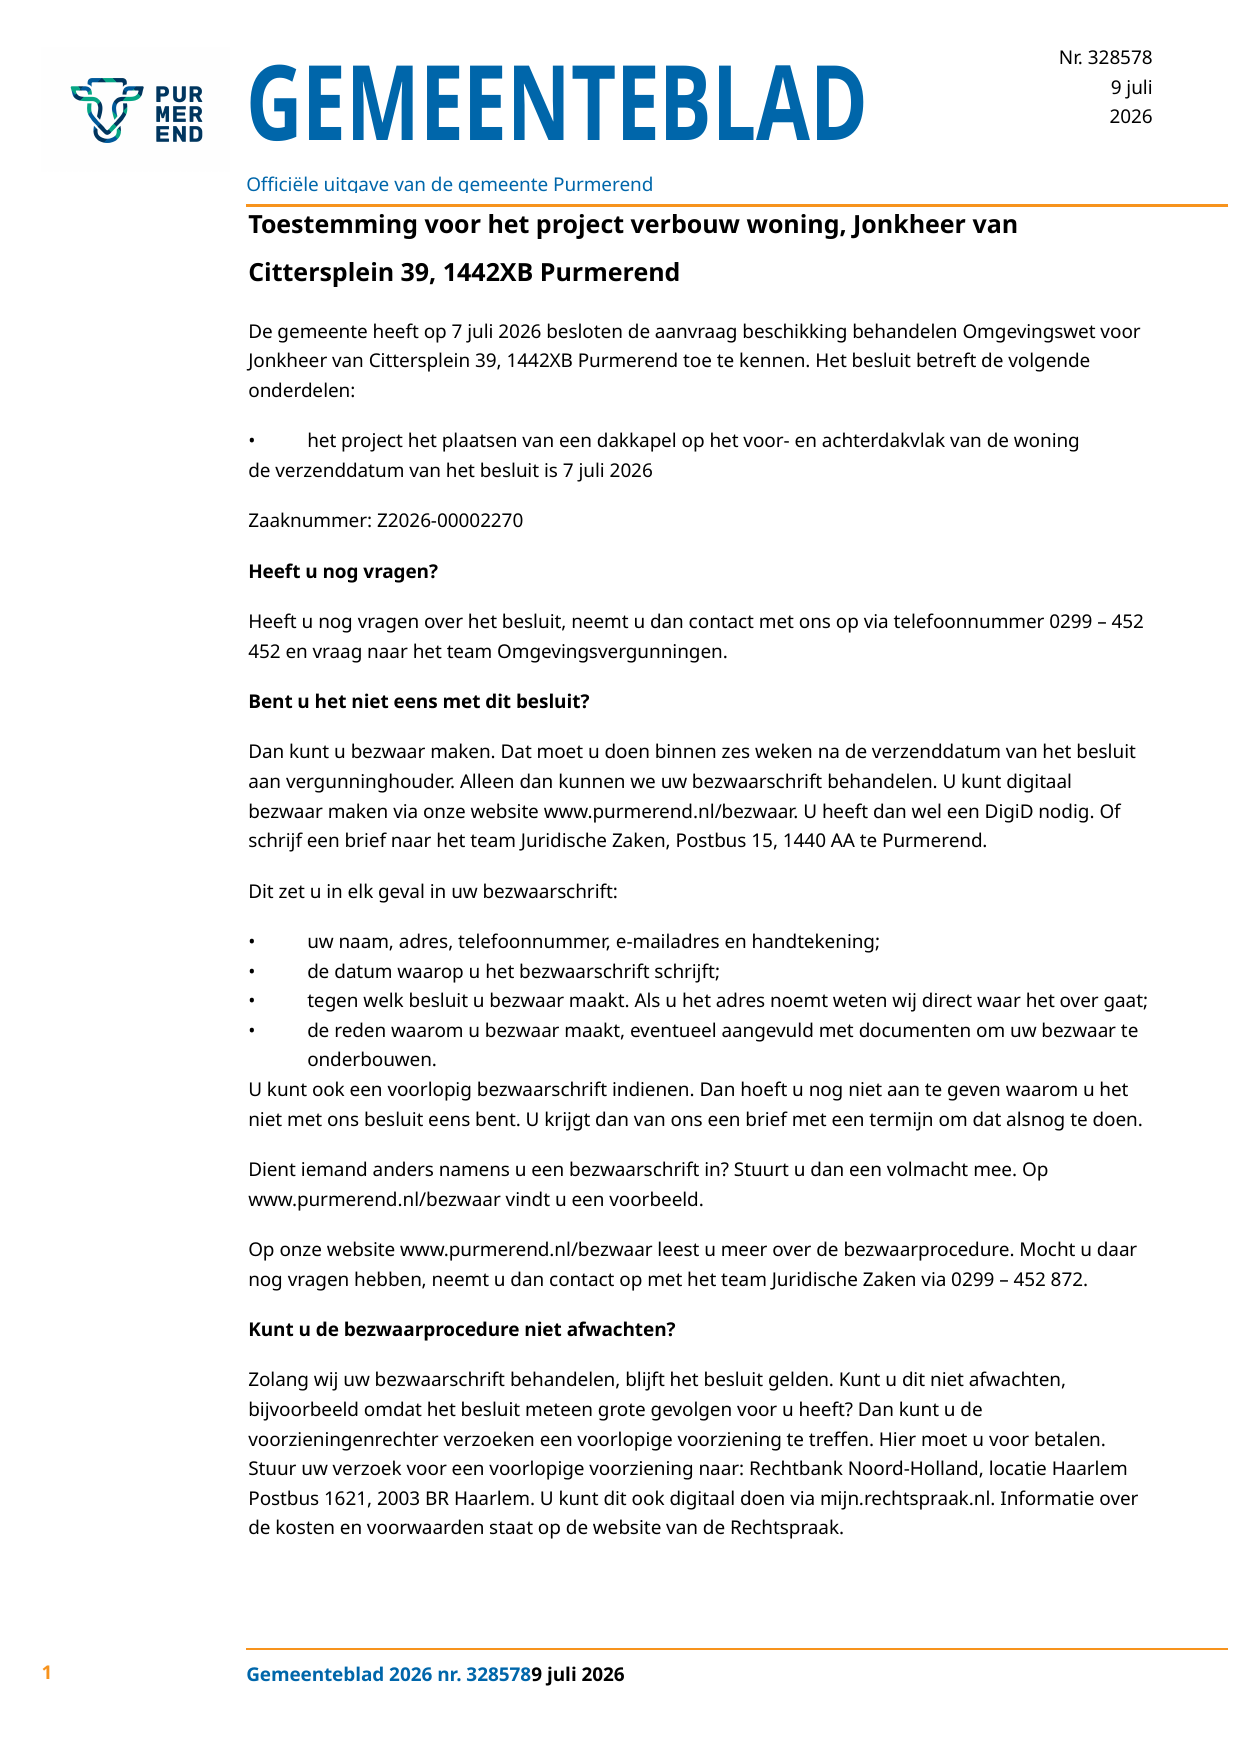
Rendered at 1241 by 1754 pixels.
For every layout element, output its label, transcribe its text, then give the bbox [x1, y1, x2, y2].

list tegen welk besluit u bezwaar maakt. Als u het adres noemt weten wij direct waar het over gaat; [248, 987, 1152, 1013]
text Zolang wij uw bezwaarschrift behandelen, blijft het besluit gelden. Kunt u dit niet afwachten, bijvoorbeeld omdat het besluit meteen grote gevolgen voor u heeft? Dan kunt u de voorzieningenrechter verzoeken een voorlopige voorziening te treffen. Hier moet u voor betalen. Stuur uw verzoek voor een voorlopige voorziening naar: Rechtbank Noord-Holland, locatie Haarlem Postbus 1621, 2003 BR Haarlem. U kunt dit ook digitaal doen via mijn.rechtspraak.nl. Informatie over de kosten en voorwaarden staat op de website van de Rechtspraak. [248, 1367, 1152, 1540]
text Dan kunt u bezwaar maken. Dat moet u doen binnen zes weken na de verzenddatum van het besluit aan vergunninghouder. Alleen dan kunnen we uw bezwaarschrift behandelen. U kunt digitaal bezwaar maken via onze website www.purmerend.nl/bezwaar. U heeft dan wel een DigiD nodig. Of schrijf een brief naar het team Juridische Zaken, Postbus 15, 1440 AA te Purmerend. [248, 739, 1152, 853]
list het project het plaatsen van een dakkapel op het voor- en achterdakvlak van de woning [248, 427, 1152, 453]
list de datum waarop u het bezwaarschrift schrijft; [248, 958, 1152, 984]
text Dient iemand anders namens u een bezwaarschrift in? Stuurt u dan een volmacht mee. Op www.purmerend.nl/bezwaar vindt u een voorbeeld. [248, 1156, 1152, 1212]
text U kunt ook een voorlopig bezwaarschrift indienen. Dan hoeft u nog niet aan te geven waarom u het niet met ons besluit eens bent. U krijgt dan van ons een brief met een termijn om dat alsnog te doen. [248, 1076, 1152, 1132]
text Toestemming voor het project verbouw woning, Jonkheer van Cittersplein 39, 1442XB Purmerend [248, 207, 1152, 288]
text De gemeente heeft op 7 juli 2026 besloten de aanvraag beschikking behandelen Omgevingswet voor Jonkheer van Cittersplein 39, 1442XB Purmerend toe te kennen. Het besluit betreft de volgende onderdelen: [248, 318, 1152, 403]
text Heeft u nog vragen over het besluit, neemt u dan contact met ons op via telefoonnummer 0299 – 452 452 en vraag naar het team Omgevingsvergunningen. [248, 608, 1152, 664]
picture [41, 47, 231, 172]
text Op onze website www.purmerend.nl/bezwaar leest u meer over de bezwaarprocedure. Mocht u daar nog vragen hebben, neemt u dan contact op met het team Juridische Zaken via 0299 – 452 872. [248, 1236, 1152, 1292]
text Zaaknummer: Z2026-00002270 [248, 507, 1152, 533]
text de verzenddatum van het besluit is 7 juli 2026 [248, 457, 1152, 483]
list uw naam, adres, telefoonnummer, e-mailadres en handtekening; [248, 928, 1152, 954]
list de reden waarom u bezwaar maakt, eventueel aangevuld met documenten om uw bezwaar te onderbouwen. [248, 1017, 1152, 1072]
text Bent u het niet eens met dit besluit? [248, 688, 1152, 714]
text Dit zet u in elk geval in uw bezwaarschrift: [248, 878, 1152, 904]
text Heeft u nog vragen? [248, 558, 1152, 584]
text Kunt u de bezwaarprocedure niet afwachten? [248, 1316, 1152, 1342]
